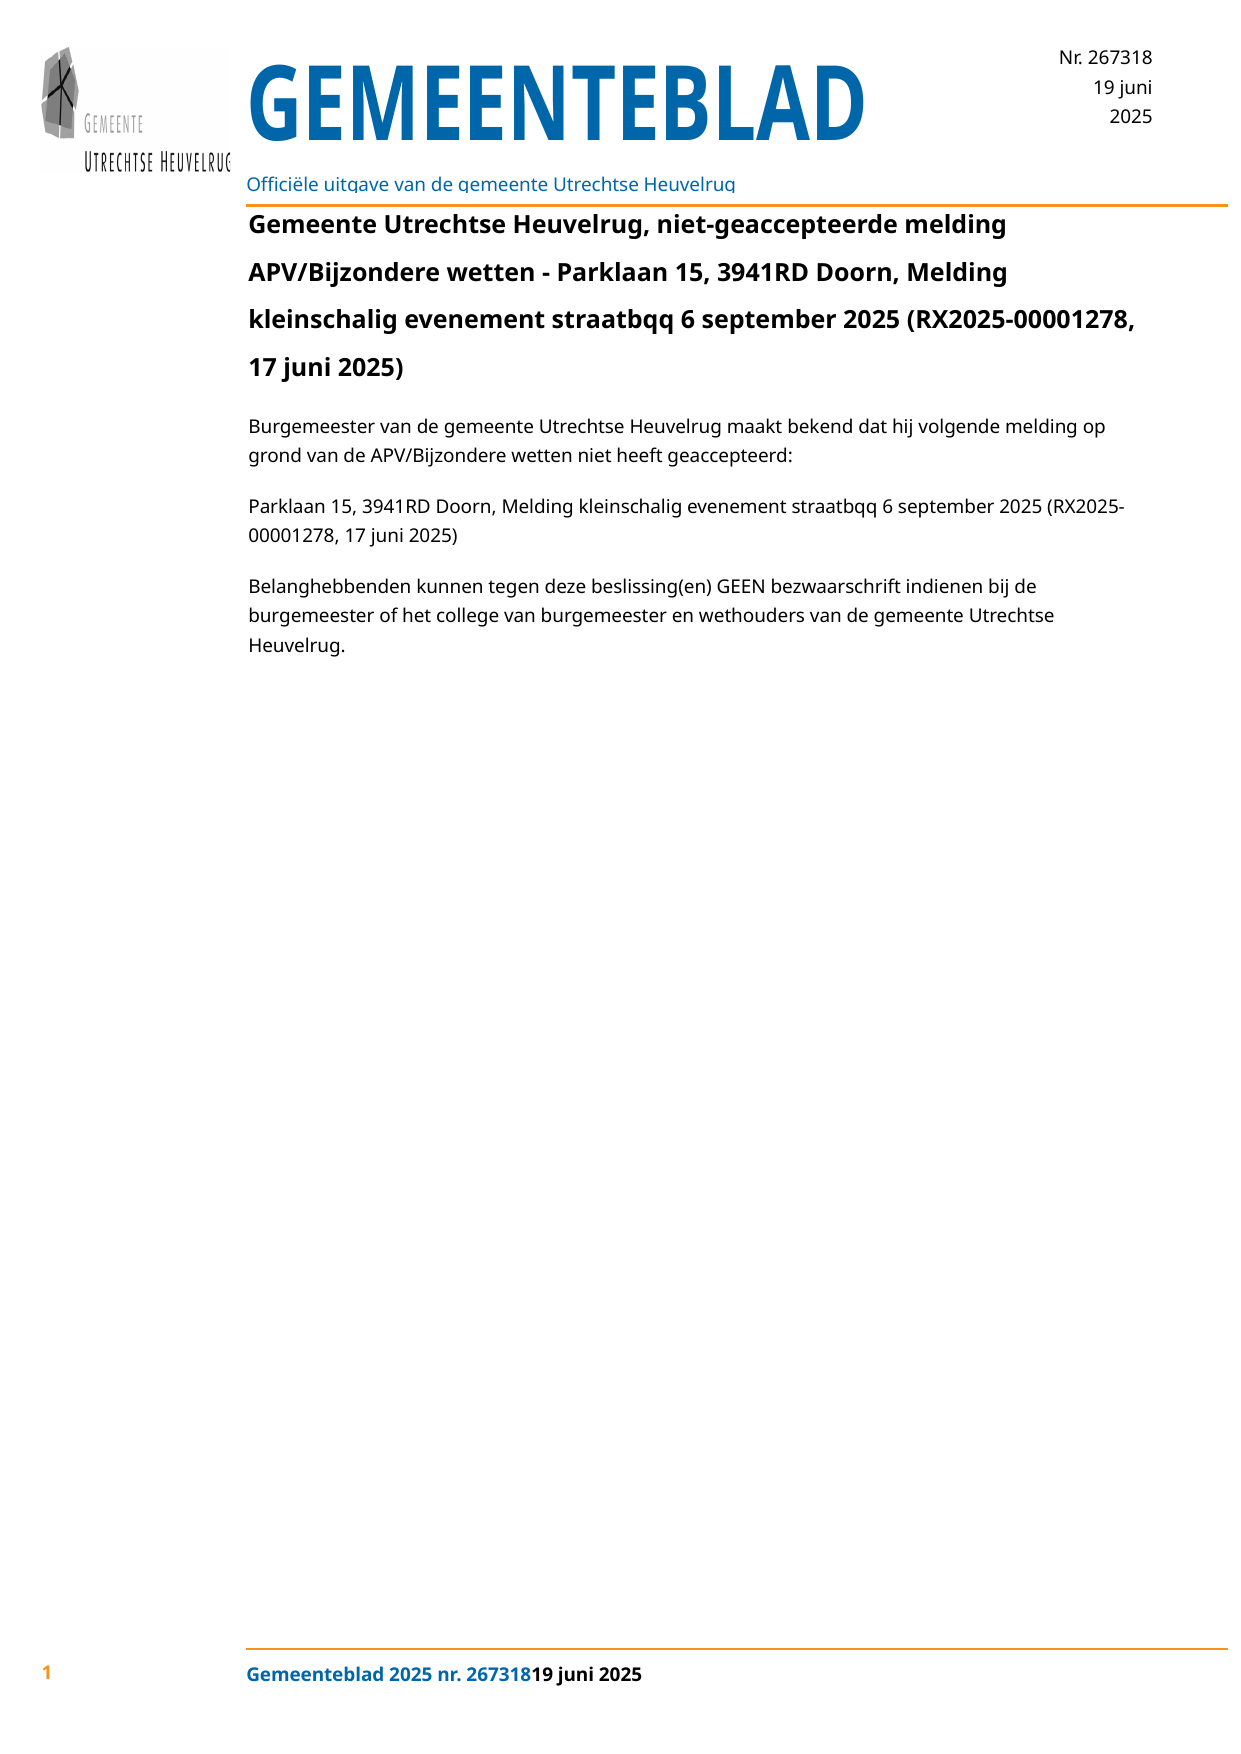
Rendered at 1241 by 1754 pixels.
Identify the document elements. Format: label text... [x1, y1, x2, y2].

picture [41, 47, 231, 172]
text Burgemeester van de gemeente Utrechtse Heuvelrug maakt bekend dat hij volgende melding op grond van de APV/Bijzondere wetten niet heeft geaccepteerd: [248, 413, 1152, 468]
text Parklaan 15, 3941RD Doorn, Melding kleinschalig evenement straatbqq 6 september 2025 (RX2025-00001278, 17 juni 2025) [248, 493, 1152, 548]
text Gemeente Utrechtse Heuvelrug, niet-geaccepteerde melding APV/Bijzondere wetten - Parklaan 15, 3941RD Doorn, Melding kleinschalig evenement straatbqq 6 september 2025 (RX2025-00001278, 17 juni 2025) [248, 207, 1152, 384]
text Belanghebbenden kunnen tegen deze beslissing(en) GEEN bezwaarschrift indienen bij de burgemeester of het college van burgemeester en wethouders van de gemeente Utrechtse Heuvelrug. [248, 573, 1152, 658]
